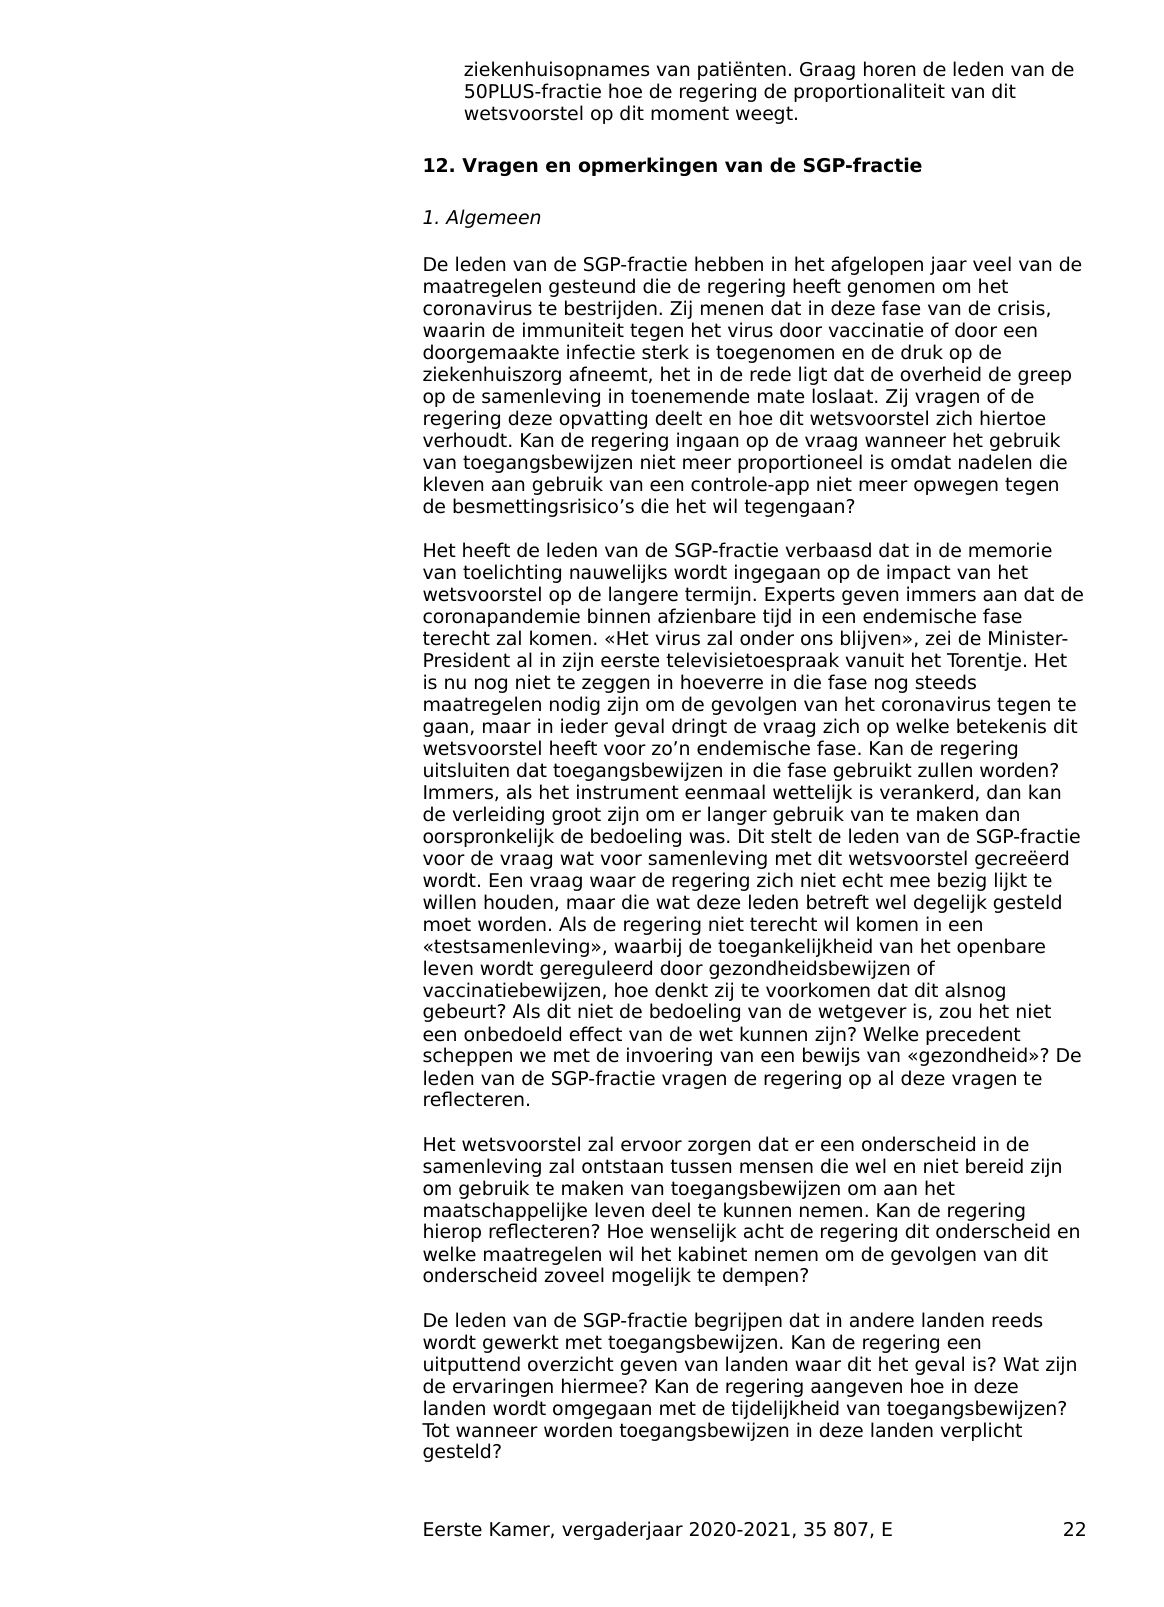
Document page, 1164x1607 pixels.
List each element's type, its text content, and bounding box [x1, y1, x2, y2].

subtitle 1. Algemeen [422, 207, 1087, 229]
text De leden van de SGP-fractie hebben in het afgelopen jaar veel van de maatregelen gesteund die de regering heeft genomen om het coronavirus te bestrijden. Zij menen dat in deze fase van de crisis, waarin de immuniteit tegen het virus door vaccinatie of door een doorgemaakte infectie sterk is toegenomen en de druk op de ziekenhuiszorg afneemt, het in de rede ligt dat de overheid de greep op de samenleving in toenemende mate loslaat. Zij vragen of de regering deze opvatting deelt en hoe dit wetsvoorstel zich hiertoe verhoudt. Kan de regering ingaan op de vraag wanneer het gebruik van toegangsbewijzen niet meer proportioneel is omdat nadelen die kleven aan gebruik van een controle-app niet meer opwegen tegen de besmettingsrisico’s die het wil tegengaan? [422, 254, 1087, 518]
text ziekenhuisopnames van patiënten. Graag horen de leden van de 50PLUS-fractie hoe de regering de proportionaliteit van dit wetsvoorstel op dit moment weegt. [422, 59, 1087, 125]
text Het heeft de leden van de SGP-fractie verbaasd dat in de memorie van toelichting nauwelijks wordt ingegaan op de impact van het wetsvoorstel op de langere termijn. Experts geven immers aan dat de coronapandemie binnen afzienbare tijd in een endemische fase terecht zal komen. «Het virus zal onder ons blijven», zei de Minister-President al in zijn eerste televisietoespraak vanuit het Torentje. Het is nu nog niet te zeggen in hoeverre in die fase nog steeds maatregelen nodig zijn om de gevolgen van het coronavirus tegen te gaan, maar in ieder geval dringt de vraag zich op welke betekenis dit wetsvoorstel heeft voor zo’n endemische fase. Kan de regering uitsluiten dat toegangsbewijzen in die fase gebruikt zullen worden? Immers, als het instrument eenmaal wettelijk is verankerd, dan kan de verleiding groot zijn om er langer gebruik van te maken dan oorspronkelijk de bedoeling was. Dit stelt de leden van de SGP-fractie voor de vraag wat voor samenleving met dit wetsvoorstel gecreëerd wordt. Een vraag waar de regering zich niet echt mee bezig lijkt te willen houden, maar die wat deze leden betreft wel degelijk gesteld moet worden. Als de regering niet terecht wil komen in een «testsamenleving», waarbij de toegankelijkheid van het openbare leven wordt gereguleerd door gezondheidsbewijzen of vaccinatiebewijzen, hoe denkt zij te voorkomen dat dit alsnog gebeurt? Als dit niet de bedoeling van de wetgever is, zou het niet een onbedoeld effect van de wet kunnen zijn? Welke precedent scheppen we met de invoering van een bewijs van «gezondheid»? De leden van de SGP-fractie vragen de regering op al deze vragen te reflecteren. [422, 540, 1087, 1111]
text De leden van de SGP-fractie begrijpen dat in andere landen reeds wordt gewerkt met toegangsbewijzen. Kan de regering een uitputtend overzicht geven van landen waar dit het geval is? Wat zijn de ervaringen hiermee? Kan de regering aangeven hoe in deze landen wordt omgegaan met de tijdelijkheid van toegangsbewijzen? Tot wanneer worden toegangsbewijzen in deze landen verplicht gesteld? [422, 1309, 1087, 1463]
subtitle 12. Vragen en opmerkingen van de SGP-fractie [422, 155, 1087, 177]
text Het wetsvoorstel zal ervoor zorgen dat er een onderscheid in de samenleving zal ontstaan tussen mensen die wel en niet bereid zijn om gebruik te maken van toegangsbewijzen om aan het maatschappelijke leven deel te kunnen nemen. Kan de regering hierop reflecteren? Hoe wenselijk acht de regering dit onderscheid en welke maatregelen wil het kabinet nemen om de gevolgen van dit onderscheid zoveel mogelijk te dempen? [422, 1133, 1087, 1287]
